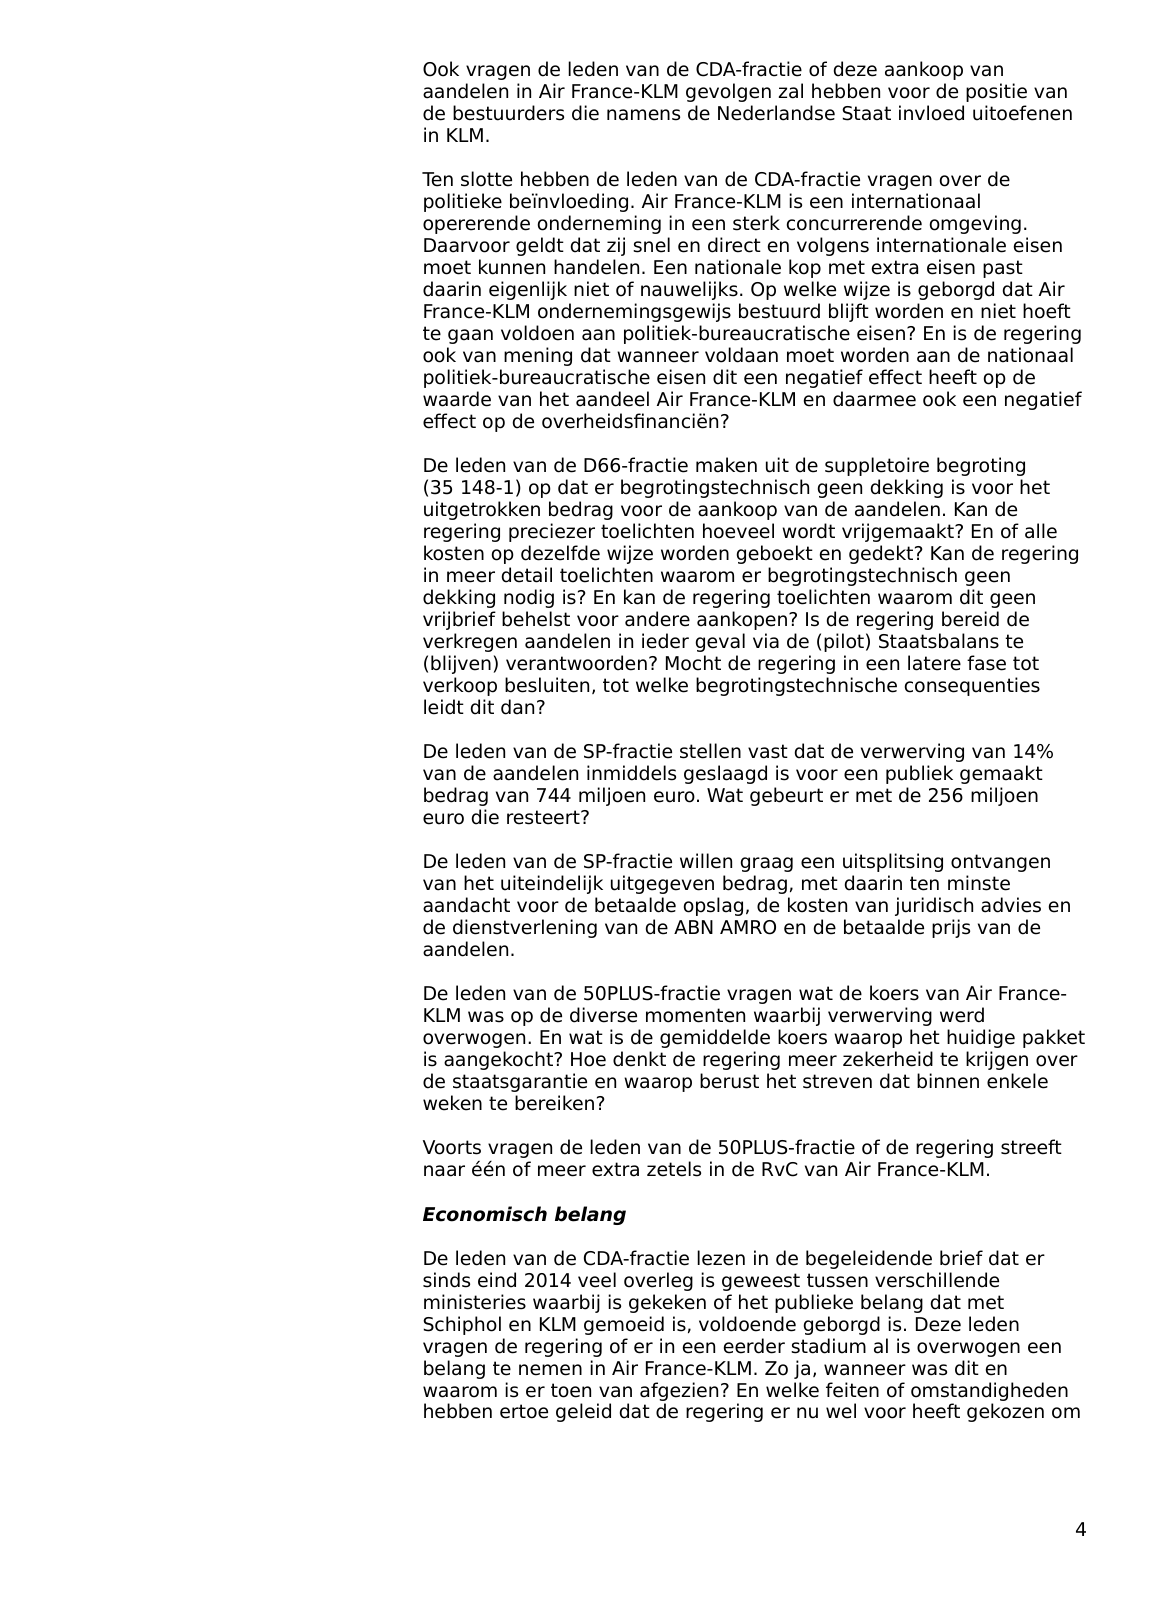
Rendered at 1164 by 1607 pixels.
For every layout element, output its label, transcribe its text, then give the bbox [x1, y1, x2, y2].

text De leden van de SP-fractie stellen vast dat de verwerving van 14% van de aandelen inmiddels geslaagd is voor een publiek gemaakt bedrag van 744 miljoen euro. Wat gebeurt er met de 256 miljoen euro die resteert? [422, 741, 1087, 829]
text De leden van de D66-fractie maken uit de suppletoire begroting (35 148-1) op dat er begrotingstechnisch geen dekking is voor het uitgetrokken bedrag voor de aankoop van de aandelen. Kan de regering preciezer toelichten hoeveel wordt vrijgemaakt? En of alle kosten op dezelfde wijze worden geboekt en gedekt? Kan de regering in meer detail toelichten waarom er begrotingstechnisch geen dekking nodig is? En kan de regering toelichten waarom dit geen vrijbrief behelst voor andere aankopen? Is de regering bereid de verkregen aandelen in ieder geval via de (pilot) Staatsbalans te (blijven) verantwoorden? Mocht de regering in een latere fase tot verkoop besluiten, tot welke begrotingstechnische consequenties leidt dit dan? [422, 455, 1087, 719]
text De leden van de 50PLUS-fractie vragen wat de koers van Air France-KLM was op de diverse momenten waarbij verwerving werd overwogen. En wat is de gemiddelde koers waarop het huidige pakket is aangekocht? Hoe denkt de regering meer zekerheid te krijgen over de staatsgarantie en waarop berust het streven dat binnen enkele weken te bereiken? [422, 983, 1087, 1115]
text Ook vragen de leden van de CDA-fractie of deze aankoop van aandelen in Air France-KLM gevolgen zal hebben voor de positie van de bestuurders die namens de Nederlandse Staat invloed uitoefenen in KLM. [422, 59, 1087, 147]
text De leden van de SP-fractie willen graag een uitsplitsing ontvangen van het uiteindelijk uitgegeven bedrag, met daarin ten minste aandacht voor de betaalde opslag, de kosten van juridisch advies en de dienstverlening van de ABN AMRO en de betaalde prijs van de aandelen. [422, 851, 1087, 961]
subtitle Economisch belang [422, 1203, 1087, 1225]
text Voorts vragen de leden van de 50PLUS-fractie of de regering streeft naar één of meer extra zetels in de RvC van Air France-KLM. [422, 1137, 1087, 1181]
text Ten slotte hebben de leden van de CDA-fractie vragen over de politieke beïnvloeding. Air France-KLM is een internationaal opererende onderneming in een sterk concurrerende omgeving. Daarvoor geldt dat zij snel en direct en volgens internationale eisen moet kunnen handelen. Een nationale kop met extra eisen past daarin eigenlijk niet of nauwelijks. Op welke wijze is geborgd dat Air France-KLM ondernemingsgewijs bestuurd blijft worden en niet hoeft te gaan voldoen aan politiek-bureaucratische eisen? En is de regering ook van mening dat wanneer voldaan moet worden aan de nationaal politiek-bureaucratische eisen dit een negatief effect heeft op de waarde van het aandeel Air France-KLM en daarmee ook een negatief effect op de overheidsfinanciën? [422, 169, 1087, 433]
text De leden van de CDA-fractie lezen in de begeleidende brief dat er sinds eind 2014 veel overleg is geweest tussen verschillende ministeries waarbij is gekeken of het publieke belang dat met Schiphol en KLM gemoeid is, voldoende geborgd is. Deze leden vragen de regering of er in een eerder stadium al is overwogen een belang te nemen in Air France-KLM. Zo ja, wanneer was dit en waarom is er toen van afgezien? En welke feiten of omstandigheden hebben ertoe geleid dat de regering er nu wel voor heeft gekozen om [422, 1248, 1087, 1423]
